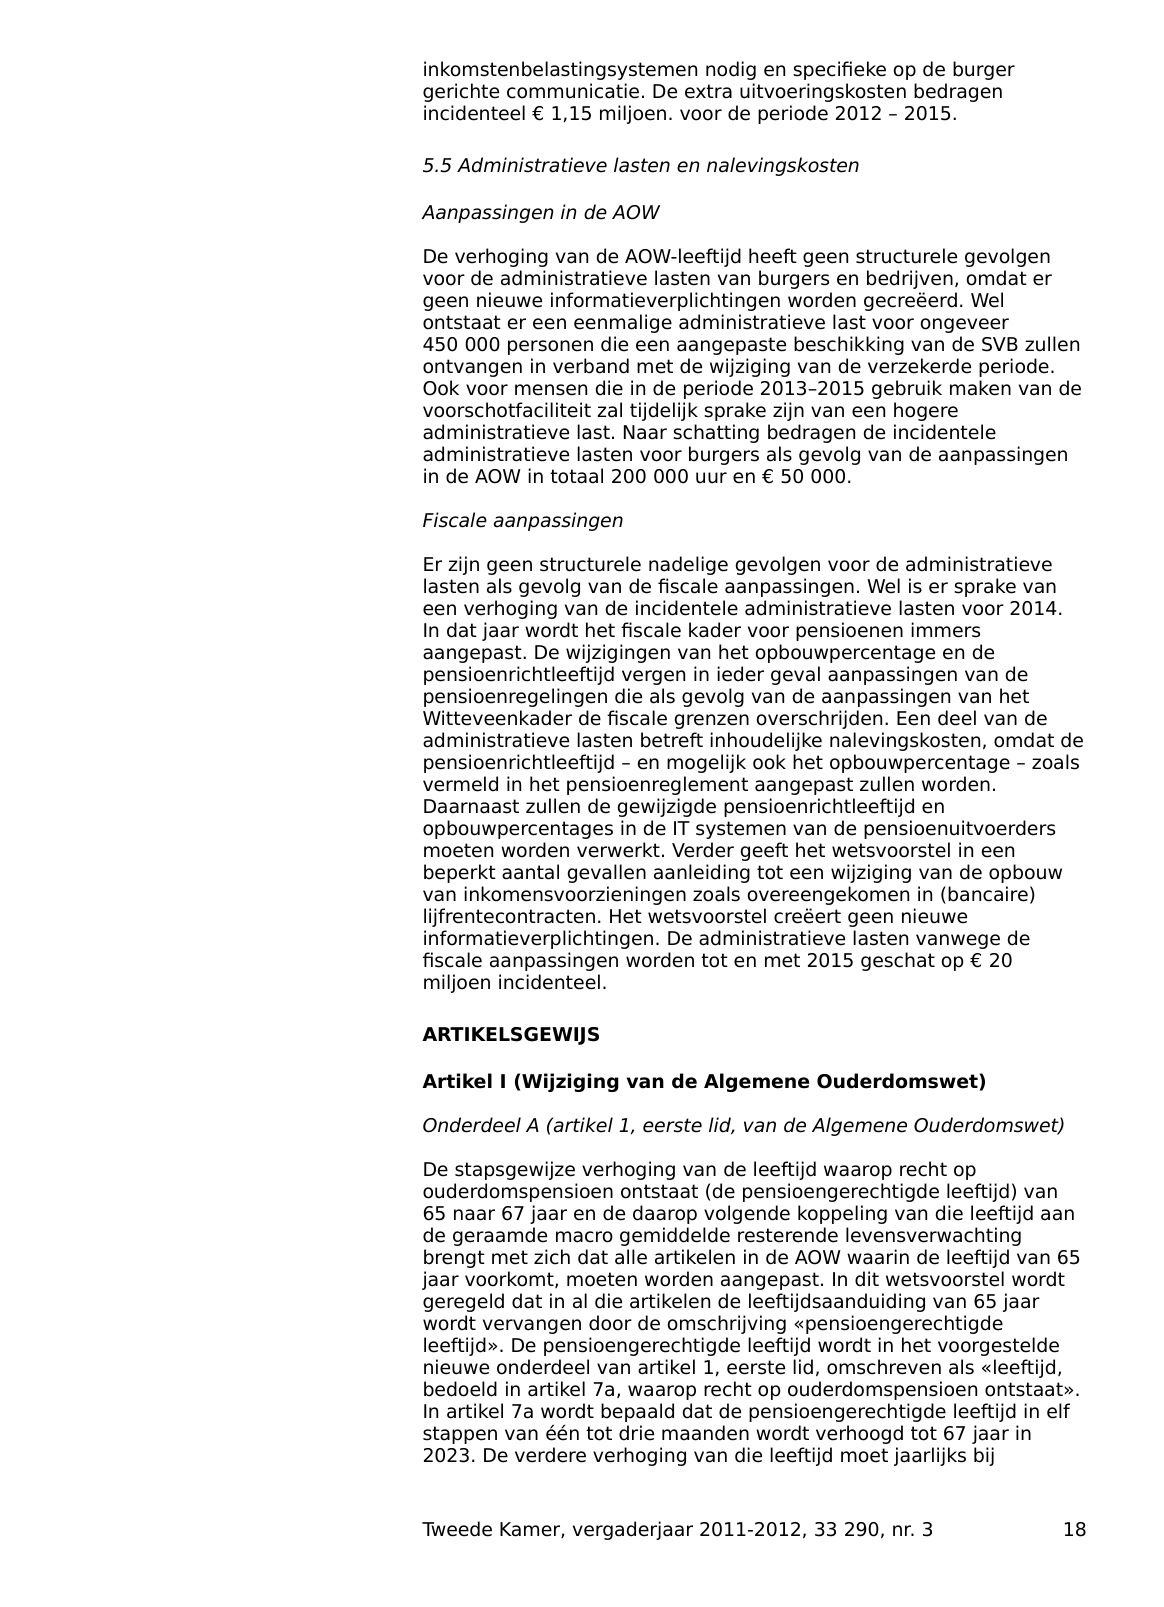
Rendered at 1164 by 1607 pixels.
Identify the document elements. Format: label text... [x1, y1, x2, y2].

subtitle Artikel I (Wijziging van de Algemene Ouderdomswet) [422, 1071, 1087, 1093]
text De verhoging van de AOW-leeftijd heeft geen structurele gevolgen voor de administratieve lasten van burgers en bedrijven, omdat er geen nieuwe informatieverplichtingen worden gecreëerd. Wel ontstaat er een eenmalige administratieve last voor ongeveer 450 000 personen die een aangepaste beschikking van de SVB zullen ontvangen in verband met de wijziging van de verzekerde periode. Ook voor mensen die in de periode 2013–2015 gebruik maken van de voorschotfaciliteit zal tijdelijk sprake zijn van een hogere administratieve last. Naar schatting bedragen de incidentele administratieve lasten voor burgers als gevolg van de aanpassingen in de AOW in totaal 200 000 uur en € 50 000. [422, 246, 1087, 488]
subtitle ARTIKELSGEWIJS [422, 1024, 1087, 1046]
subtitle 5.5 Administratieve lasten en nalevingskosten [422, 155, 1087, 177]
subtitle Onderdeel A (artikel 1, eerste lid, van de Algemene Ouderdomswet) [422, 1115, 1087, 1137]
text inkomstenbelastingsystemen nodig en specifieke op de burger gerichte communicatie. De extra uitvoeringskosten bedragen incidenteel € 1,15 miljoen. voor de periode 2012 – 2015. [422, 59, 1087, 125]
subtitle Aanpassingen in de AOW [422, 202, 1087, 224]
text Er zijn geen structurele nadelige gevolgen voor de administratieve lasten als gevolg van de fiscale aanpassingen. Wel is er sprake van een verhoging van de incidentele administratieve lasten voor 2014. In dat jaar wordt het fiscale kader voor pensioenen immers aangepast. De wijzigingen van het opbouwpercentage en de pensioenrichtleeftijd vergen in ieder geval aanpassingen van de pensioenregelingen die als gevolg van de aanpassingen van het Witteveenkader de fiscale grenzen overschrijden. Een deel van de administratieve lasten betreft inhoudelijke nalevingskosten, omdat de pensioenrichtleeftijd – en mogelijk ook het opbouwpercentage – zoals vermeld in het pensioenreglement aangepast zullen worden. Daarnaast zullen de gewijzigde pensioenrichtleeftijd en opbouwpercentages in de IT systemen van de pensioenuitvoerders moeten worden verwerkt. Verder geeft het wetsvoorstel in een beperkt aantal gevallen aanleiding tot een wijziging van de opbouw van inkomensvoorzieningen zoals overeengekomen in (bancaire) lijfrentecontracten. Het wetsvoorstel creëert geen nieuwe informatieverplichtingen. De administratieve lasten vanwege de fiscale aanpassingen worden tot en met 2015 geschat op € 20 miljoen incidenteel. [422, 554, 1087, 994]
text De stapsgewijze verhoging van de leeftijd waarop recht op ouderdomspensioen ontstaat (de pensioengerechtigde leeftijd) van 65 naar 67 jaar en de daarop volgende koppeling van die leeftijd aan de geraamde macro gemiddelde resterende levensverwachting brengt met zich dat alle artikelen in de AOW waarin de leeftijd van 65 jaar voorkomt, moeten worden aangepast. In dit wetsvoorstel wordt geregeld dat in al die artikelen de leeftijdsaanduiding van 65 jaar wordt vervangen door de omschrijving «pensioengerechtigde leeftijd». De pensioengerechtigde leeftijd wordt in het voorgestelde nieuwe onderdeel van artikel 1, eerste lid, omschreven als «leeftijd, bedoeld in artikel 7a, waarop recht op ouderdomspensioen ontstaat». In artikel 7a wordt bepaald dat de pensioengerechtigde leeftijd in elf stappen van één tot drie maanden wordt verhoogd tot 67 jaar in 2023. De verdere verhoging van die leeftijd moet jaarlijks bij [422, 1159, 1087, 1467]
subtitle Fiscale aanpassingen [422, 510, 1087, 532]
